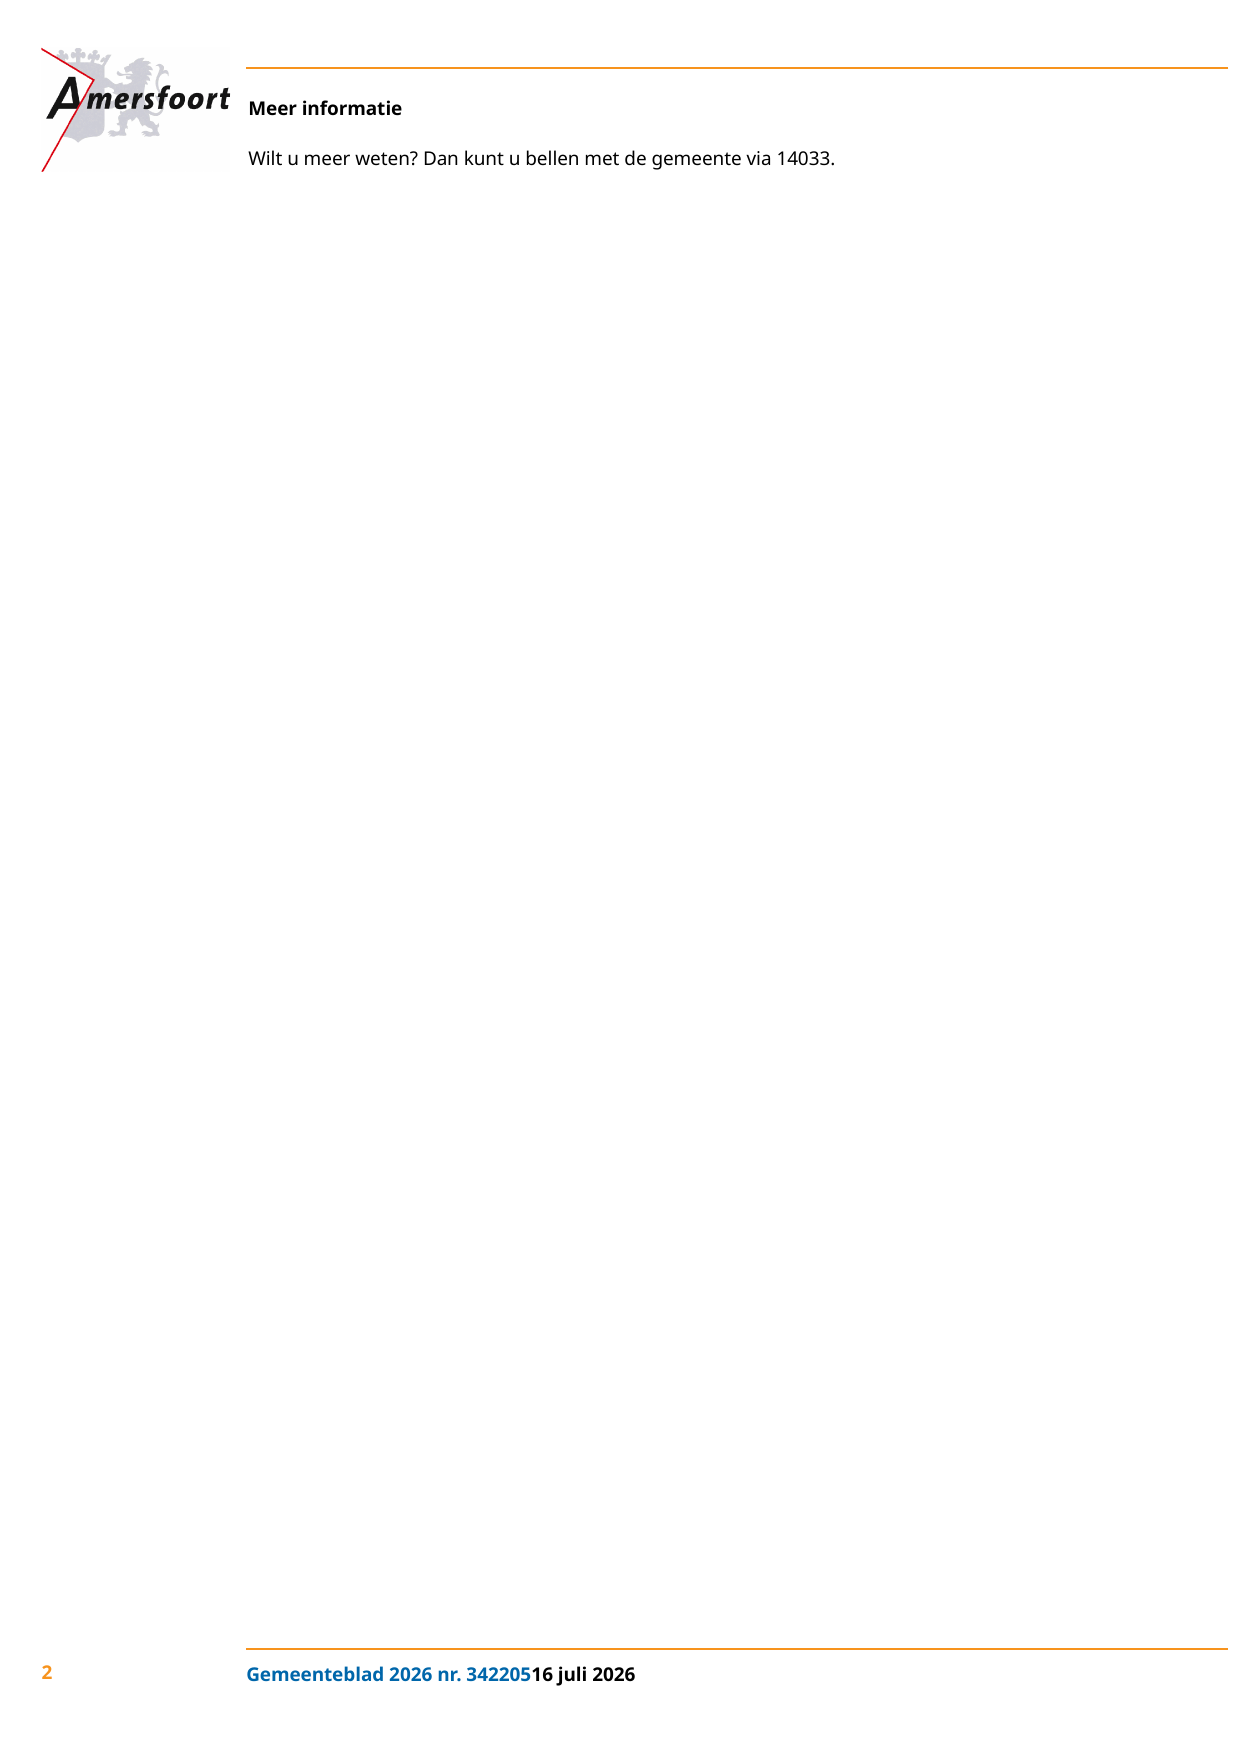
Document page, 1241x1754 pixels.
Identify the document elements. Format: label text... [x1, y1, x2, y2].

text Wilt u meer weten? Dan kunt u bellen met de gemeente via 14033. [248, 145, 1152, 171]
picture [41, 47, 231, 172]
text Meer informatie [248, 95, 1152, 121]
